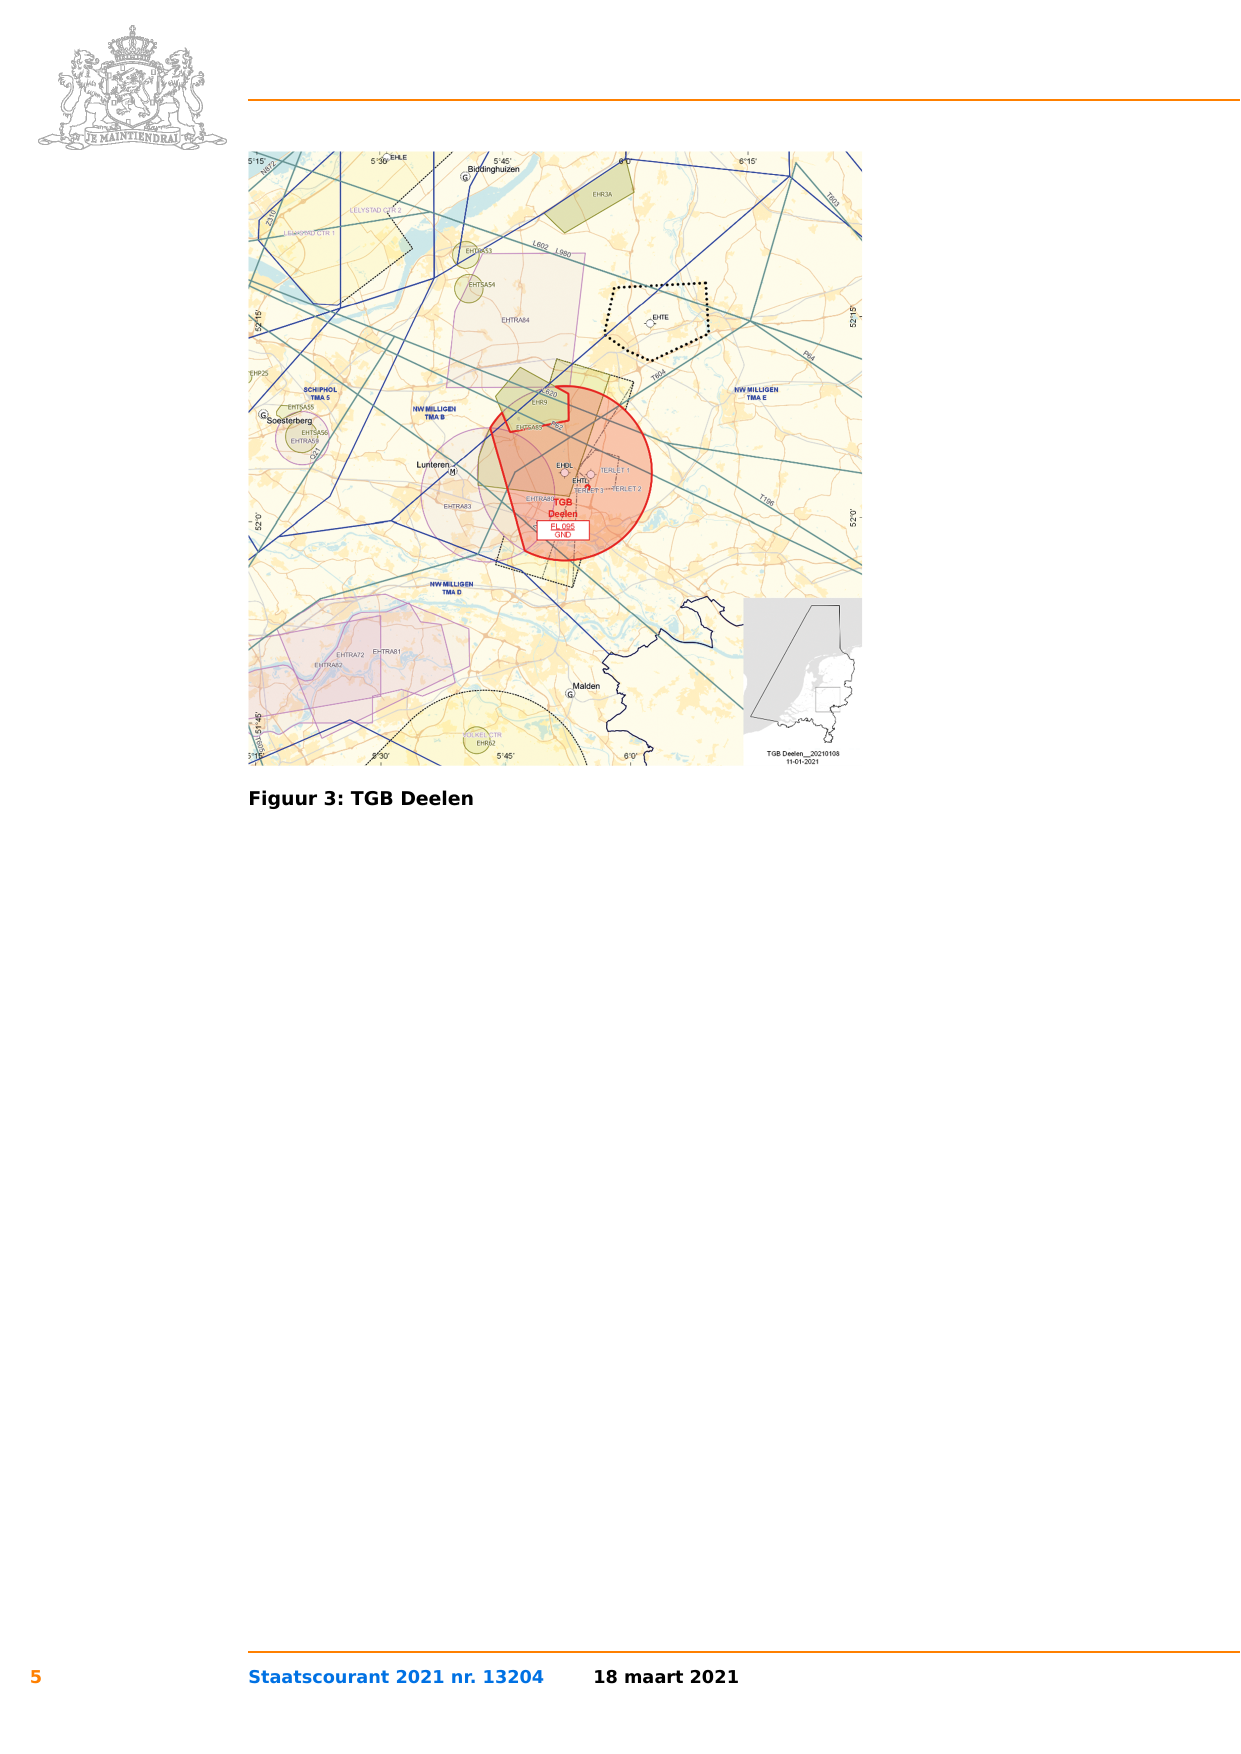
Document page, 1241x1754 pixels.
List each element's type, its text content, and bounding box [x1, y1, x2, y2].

picture [248, 151, 863, 766]
text Figuur 3: TGB Deelen [248, 788, 862, 810]
picture [38, 25, 227, 150]
